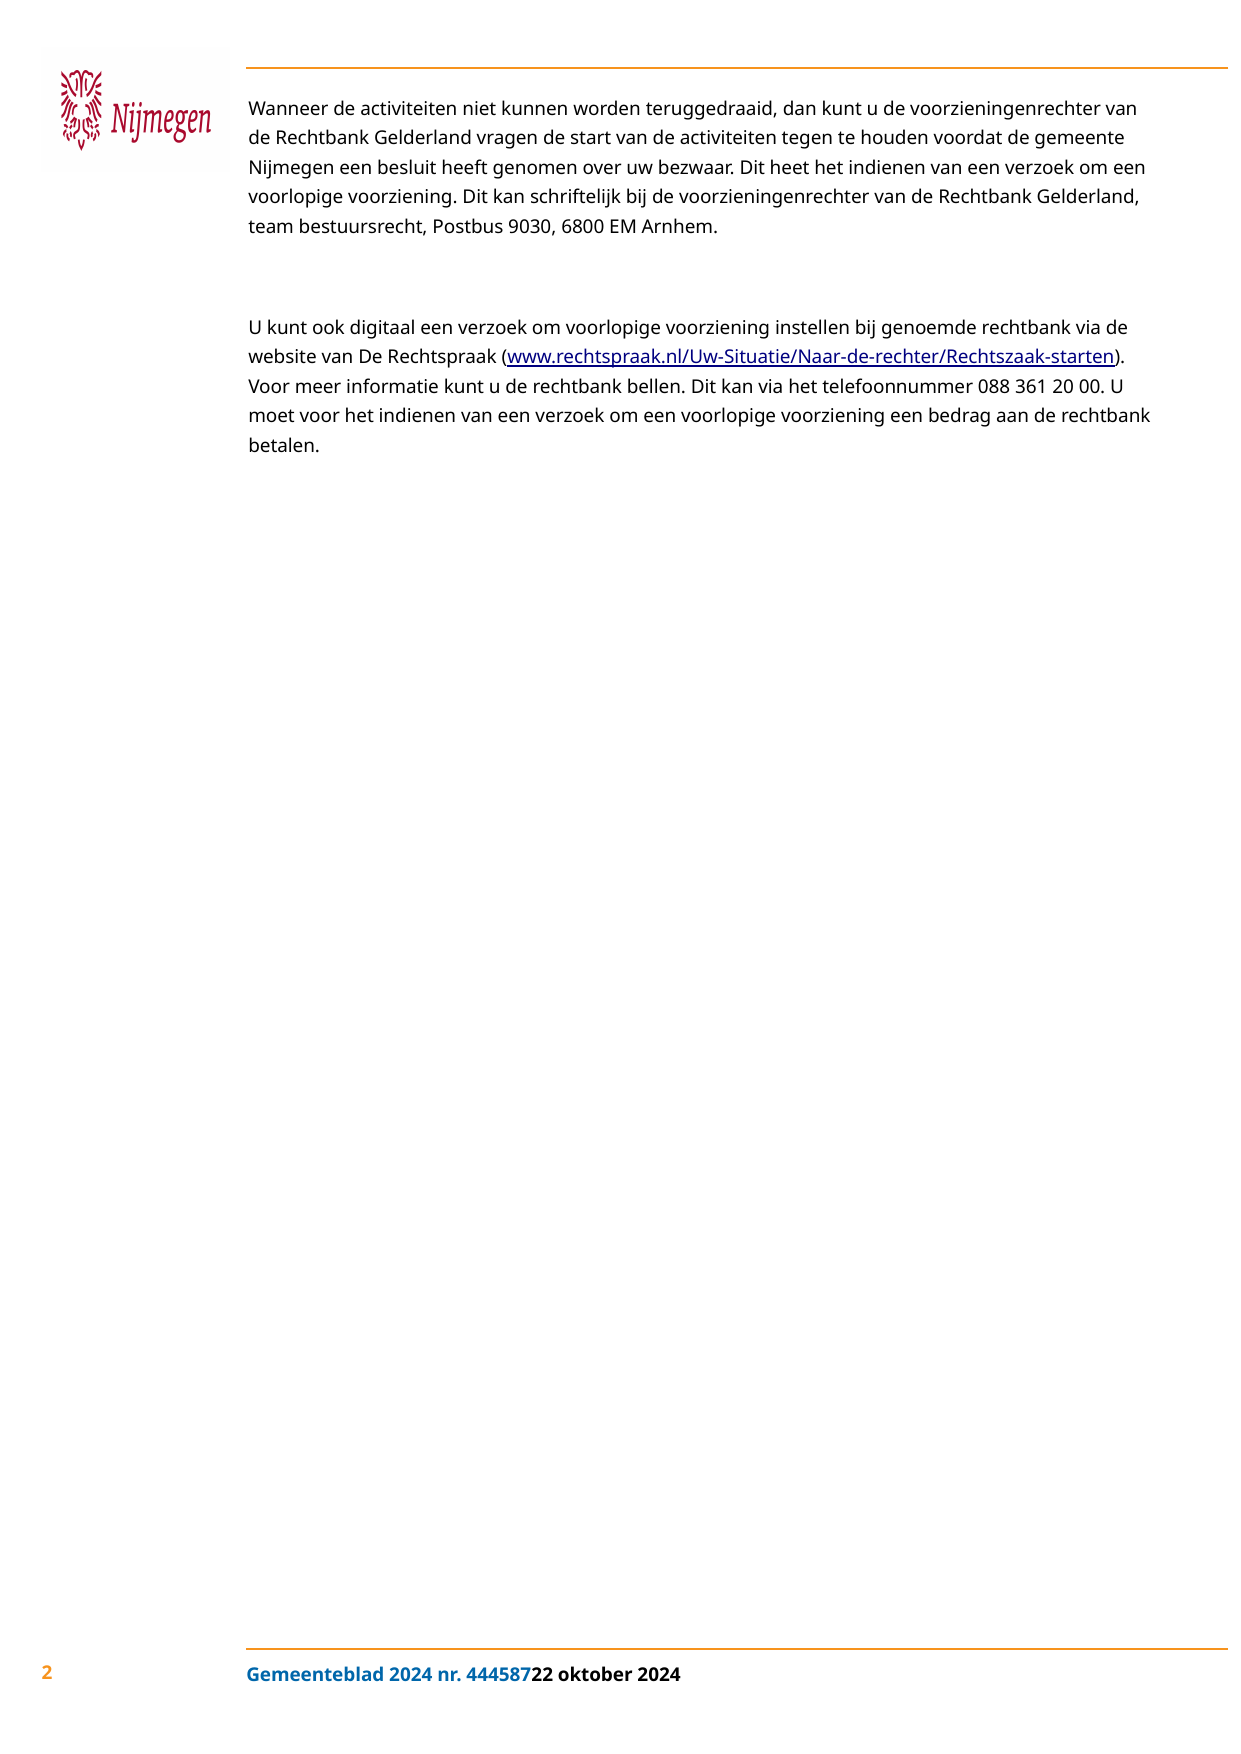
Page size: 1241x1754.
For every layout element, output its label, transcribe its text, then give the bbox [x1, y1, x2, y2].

text U kunt ook digitaal een verzoek om voorlopige voorziening instellen bij genoemde rechtbank via de website van De Rechtspraak (www.rechtspraak.nl/Uw-Situatie/Naar-de-rechter/Rechtszaak-starten). Voor meer informatie kunt u de rechtbank bellen. Dit kan via het telefoonnummer 088 361 20 00. U moet voor het indienen van een verzoek om een voorlopige voorziening een bedrag aan de rechtbank betalen. [248, 314, 1152, 458]
text Wanneer de activiteiten niet kunnen worden teruggedraaid, dan kunt u de voorzieningenrechter van de Rechtbank Gelderland vragen de start van de activiteiten tegen te houden voordat de gemeente Nijmegen een besluit heeft genomen over uw bezwaar. Dit heet het indienen van een verzoek om een voorlopige voorziening. Dit kan schriftelijk bij de voorzieningenrechter van de Rechtbank Gelderland, team bestuursrecht, Postbus 9030, 6800 EM Arnhem. [248, 95, 1152, 239]
picture [41, 47, 231, 172]
